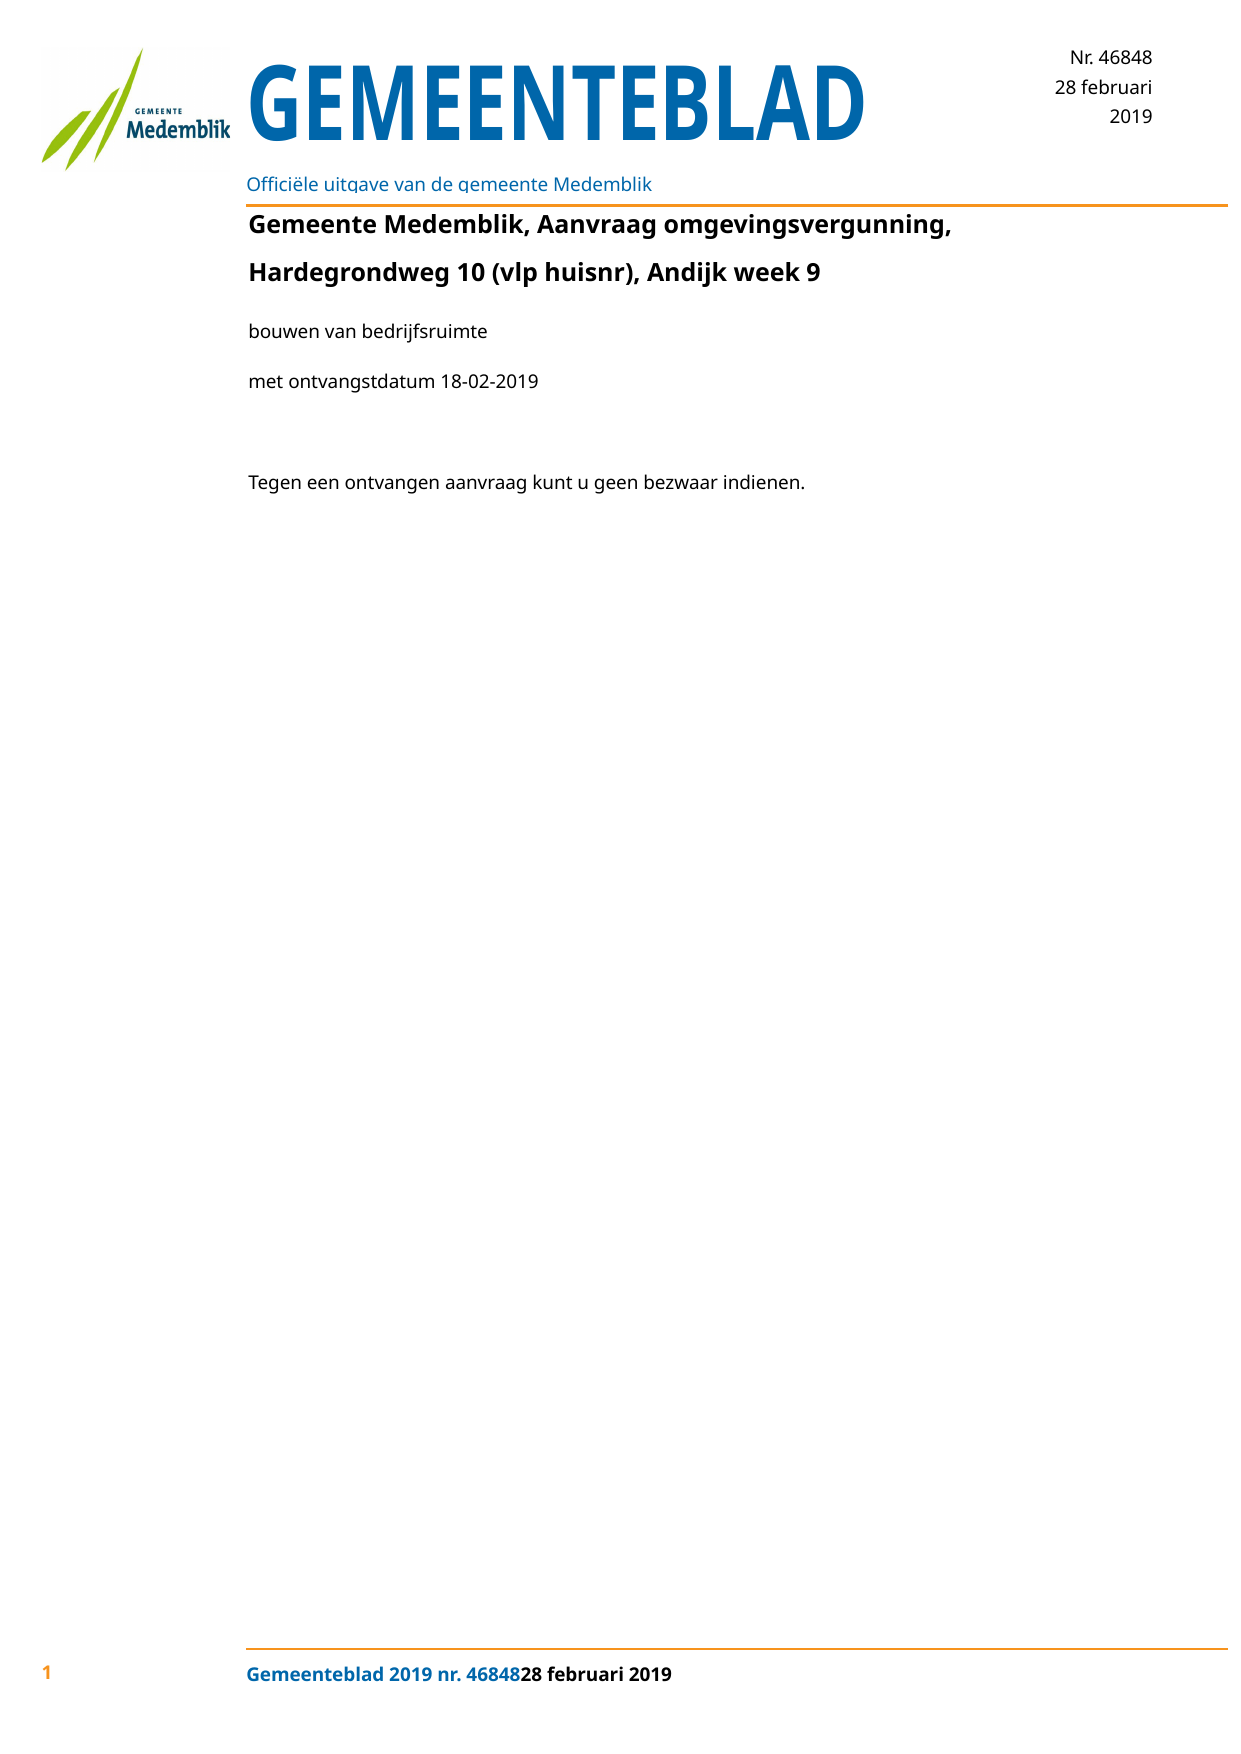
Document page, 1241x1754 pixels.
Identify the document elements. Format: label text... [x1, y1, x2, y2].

text Tegen een ontvangen aanvraag kunt u geen bezwaar indienen. [248, 469, 1152, 495]
text bouwen van bedrijfsruimte [248, 318, 1152, 344]
text Gemeente Medemblik, Aanvraag omgevingsvergunning, Hardegrondweg 10 (vlp huisnr), Andijk week 9 [248, 207, 1152, 288]
picture [41, 47, 231, 172]
text met ontvangstdatum 18-02-2019 [248, 368, 1152, 394]
